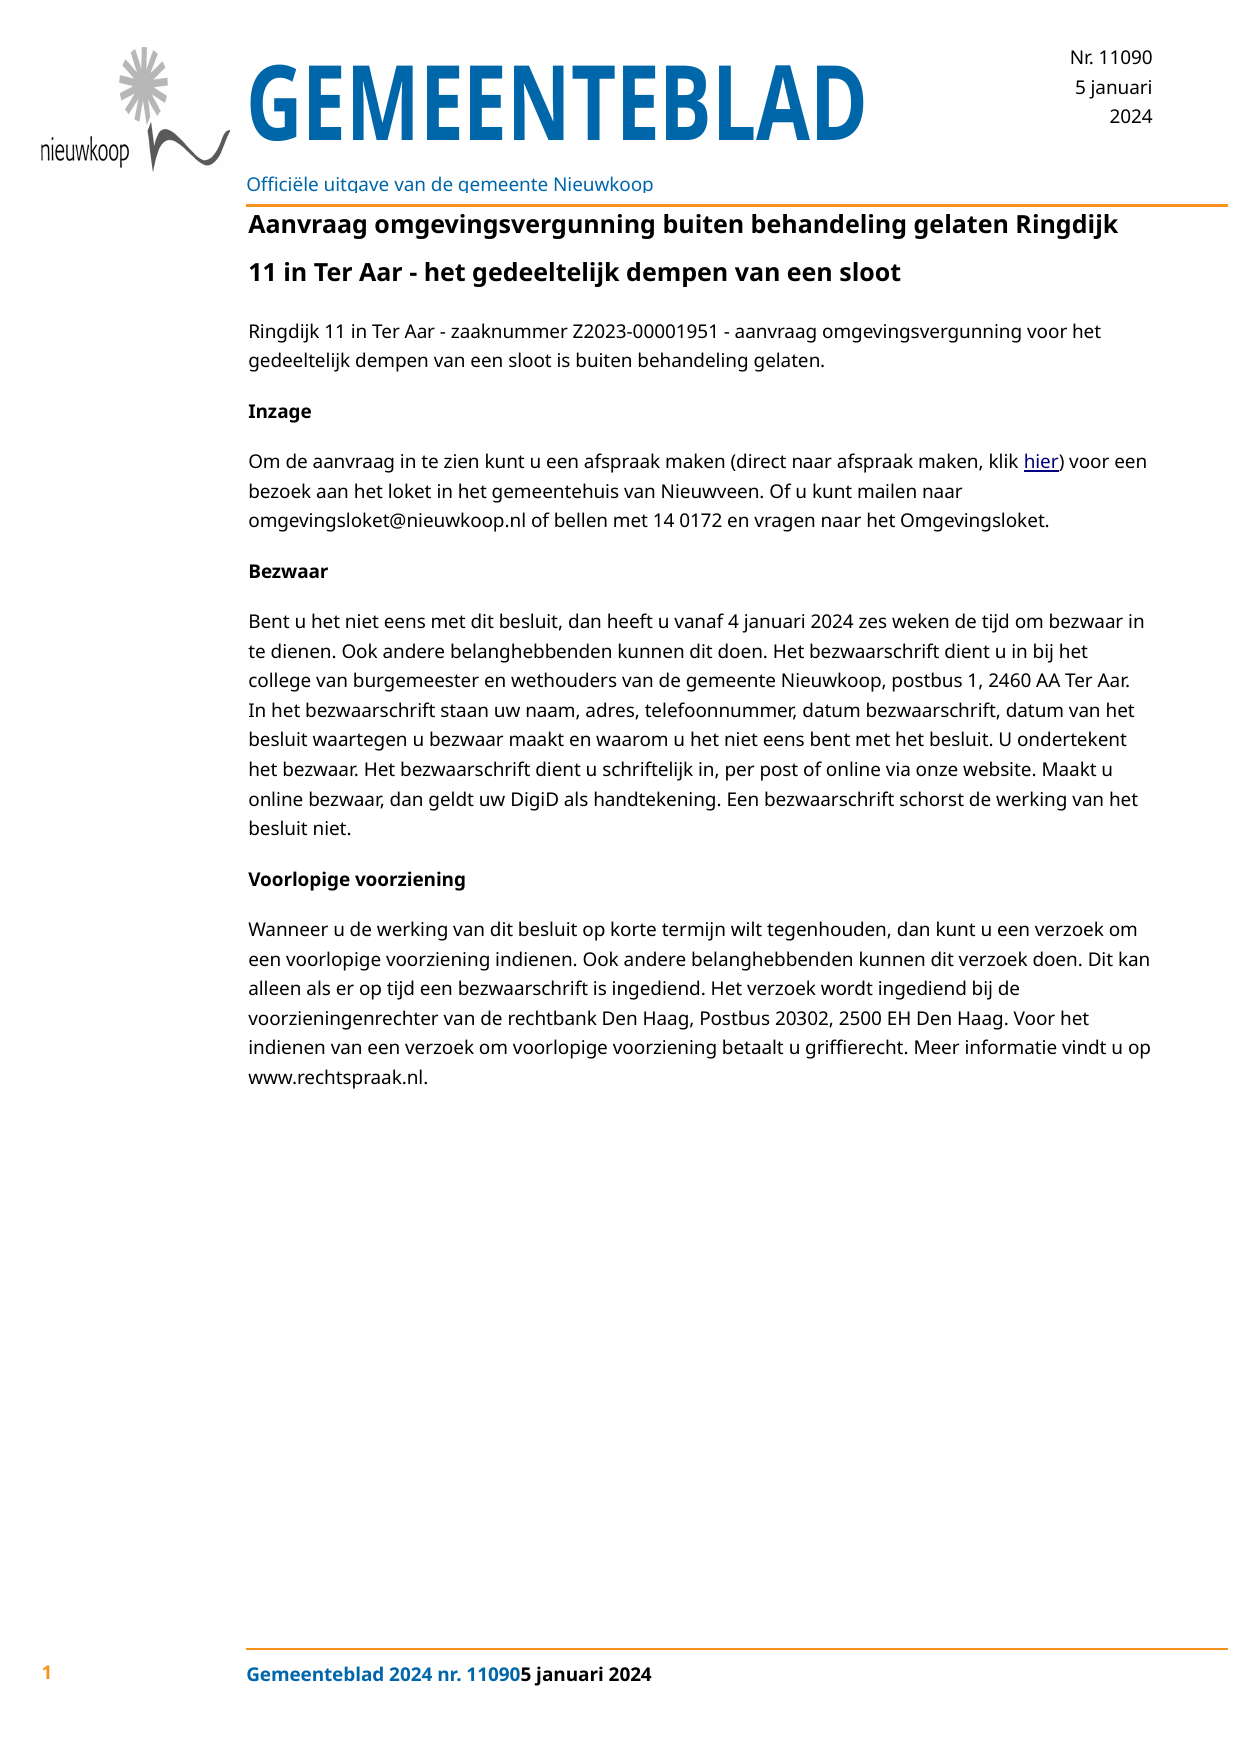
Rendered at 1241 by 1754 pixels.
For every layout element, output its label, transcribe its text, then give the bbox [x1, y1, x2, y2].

text Bent u het niet eens met dit besluit, dan heeft u vanaf 4 januari 2024 zes weken de tijd om bezwaar in te dienen. Ook andere belanghebbenden kunnen dit doen. Het bezwaarschrift dient u in bij het college van burgemeester en wethouders van de gemeente Nieuwkoop, postbus 1, 2460 AA Ter Aar. In het bezwaarschrift staan uw naam, adres, telefoonnummer, datum bezwaarschrift, datum van het besluit waartegen u bezwaar maakt en waarom u het niet eens bent met het besluit. U ondertekent het bezwaar. Het bezwaarschrift dient u schriftelijk in, per post of online via onze website. Maakt u online bezwaar, dan geldt uw DigiD als handtekening. Een bezwaarschrift schorst de werking van het besluit niet. [248, 608, 1152, 841]
text Aanvraag omgevingsvergunning buiten behandeling gelaten Ringdijk 11 in Ter Aar - het gedeeltelijk dempen van een sloot [248, 207, 1152, 288]
text Wanneer u de werking van dit besluit op korte termijn wilt tegenhouden, dan kunt u een verzoek om een voorlopige voorziening indienen. Ook andere belanghebbenden kunnen dit verzoek doen. Dit kan alleen als er op tijd een bezwaarschrift is ingediend. Het verzoek wordt ingediend bij de voorzieningenrechter van de rechtbank Den Haag, Postbus 20302, 2500 EH Den Haag. Voor het indienen van een verzoek om voorlopige voorziening betaalt u griffierecht. Meer informatie vindt u op www.rechtspraak.nl. [248, 916, 1152, 1090]
text Ringdijk 11 in Ter Aar - zaaknummer Z2023-00001951 - aanvraag omgevingsvergunning voor het gedeeltelijk dempen van een sloot is buiten behandeling gelaten. [248, 318, 1152, 373]
text Bezwaar [248, 558, 1152, 584]
text Inzage [248, 398, 1152, 424]
text Om de aanvraag in te zien kunt u een afspraak maken (direct naar afspraak maken, klik hier) voor een bezoek aan het loket in het gemeentehuis van Nieuwveen. Of u kunt mailen naar omgevingsloket@nieuwkoop.nl of bellen met 14 0172 en vragen naar het Omgevingsloket. [248, 448, 1152, 533]
picture [41, 47, 231, 172]
text Voorlopige voorziening [248, 866, 1152, 892]
